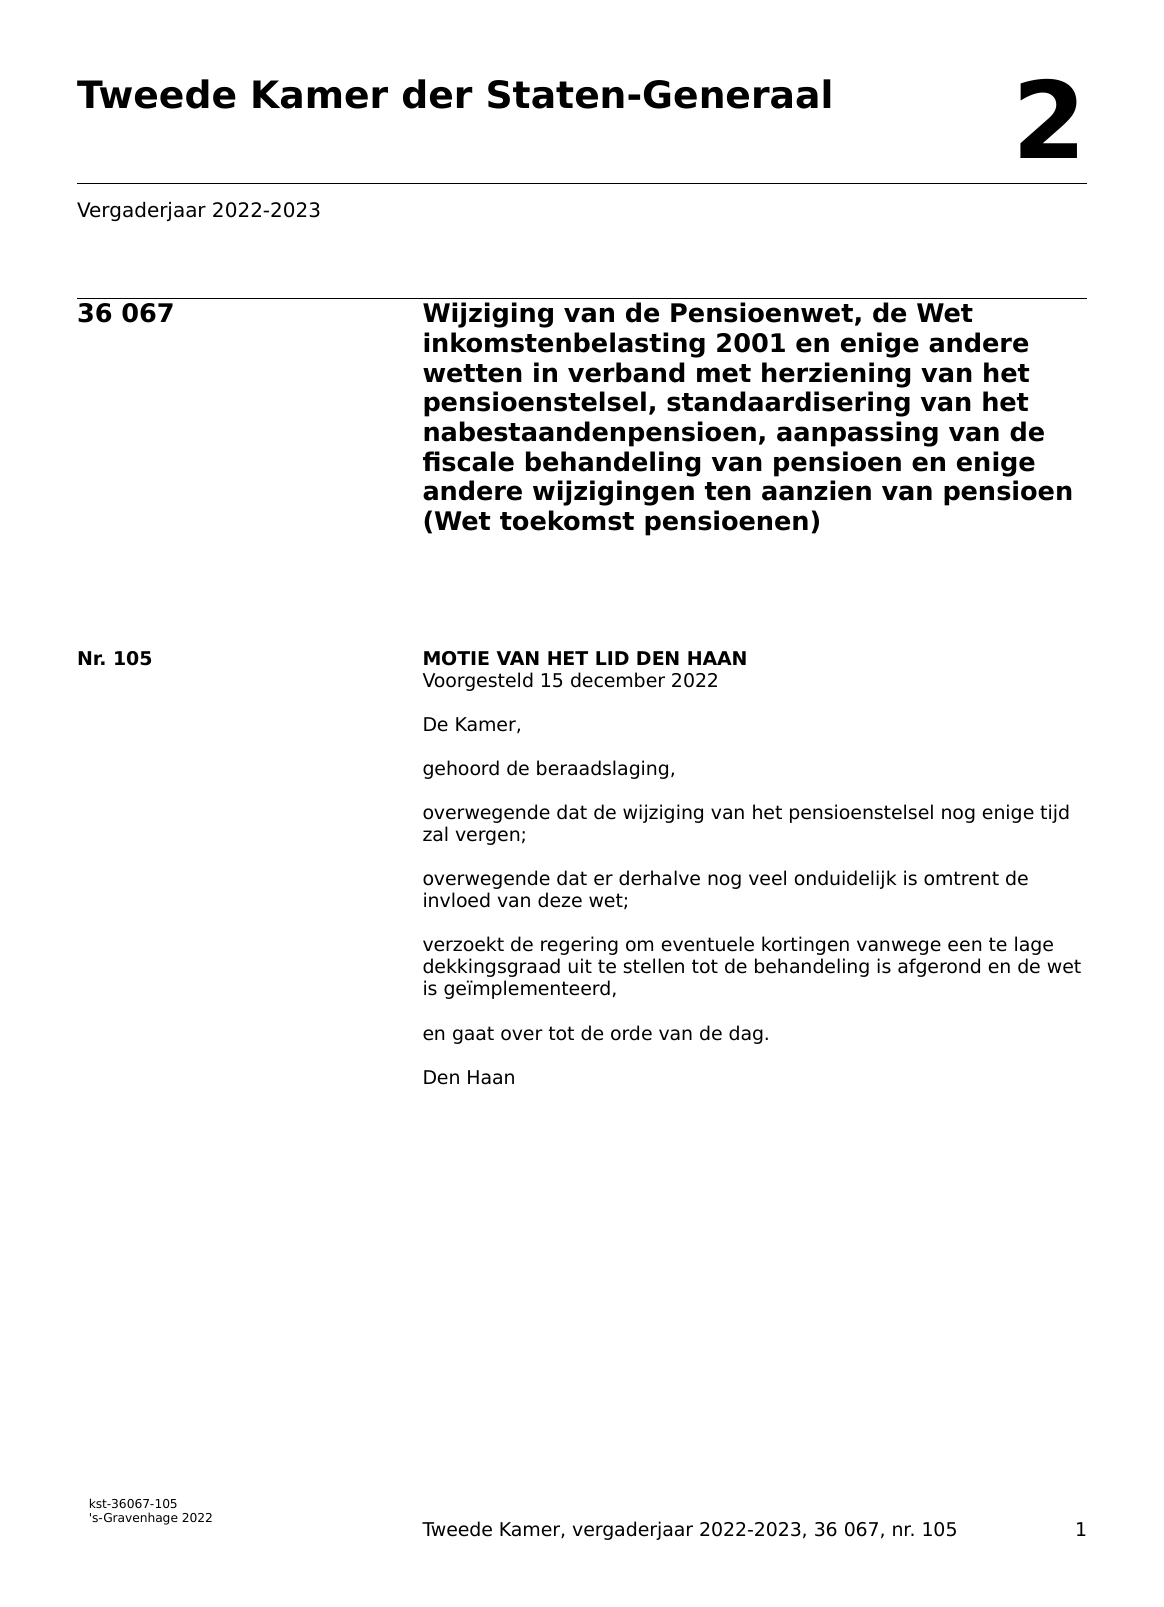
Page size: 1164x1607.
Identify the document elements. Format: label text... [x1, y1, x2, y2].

text 's-Gravenhage 2022 [88, 1511, 323, 1525]
table_header 2 [886, 59, 1087, 183]
text en gaat over tot de orde van de dag. [422, 1022, 1087, 1044]
text verzoekt de regering om eventuele kortingen vanwege een te lage dekkingsgraad uit te stellen tot de behandeling is afgerond en de wet is geïmplementeerd, [422, 934, 1087, 1000]
text overwegende dat er derhalve nog veel onduidelijk is omtrent de invloed van deze wet; [422, 868, 1087, 912]
text overwegende dat de wijziging van het pensioenstelsel nog enige tijd zal vergen; [422, 802, 1087, 846]
text Voorgesteld 15 december 2022 [422, 669, 1087, 691]
text kst-36067-105 [88, 1497, 323, 1511]
table_header Tweede Kamer der Staten-Generaal [77, 59, 886, 183]
subtitle 36 067 Wijziging van de Pensioenwet, de Wet inkomstenbelasting 2001 en enige andere wetten in verband met herziening van het pensioenstelsel, standaardisering van het nabestaandenpensioen, aanpassing van de fiscale behandeling van pensioen en enige andere wijzigingen ten aanzien van pensioen (Wet toekomst pensioenen) [77, 299, 1087, 536]
text Den Haan [422, 1067, 1087, 1088]
subtitle Nr. 105 MOTIE VAN HET LID DEN HAAN [77, 647, 1087, 669]
text De Kamer, [422, 714, 1087, 736]
table_cell Vergaderjaar 2022-2023 [77, 184, 1087, 298]
text gehoord de beraadslaging, [422, 758, 1087, 780]
